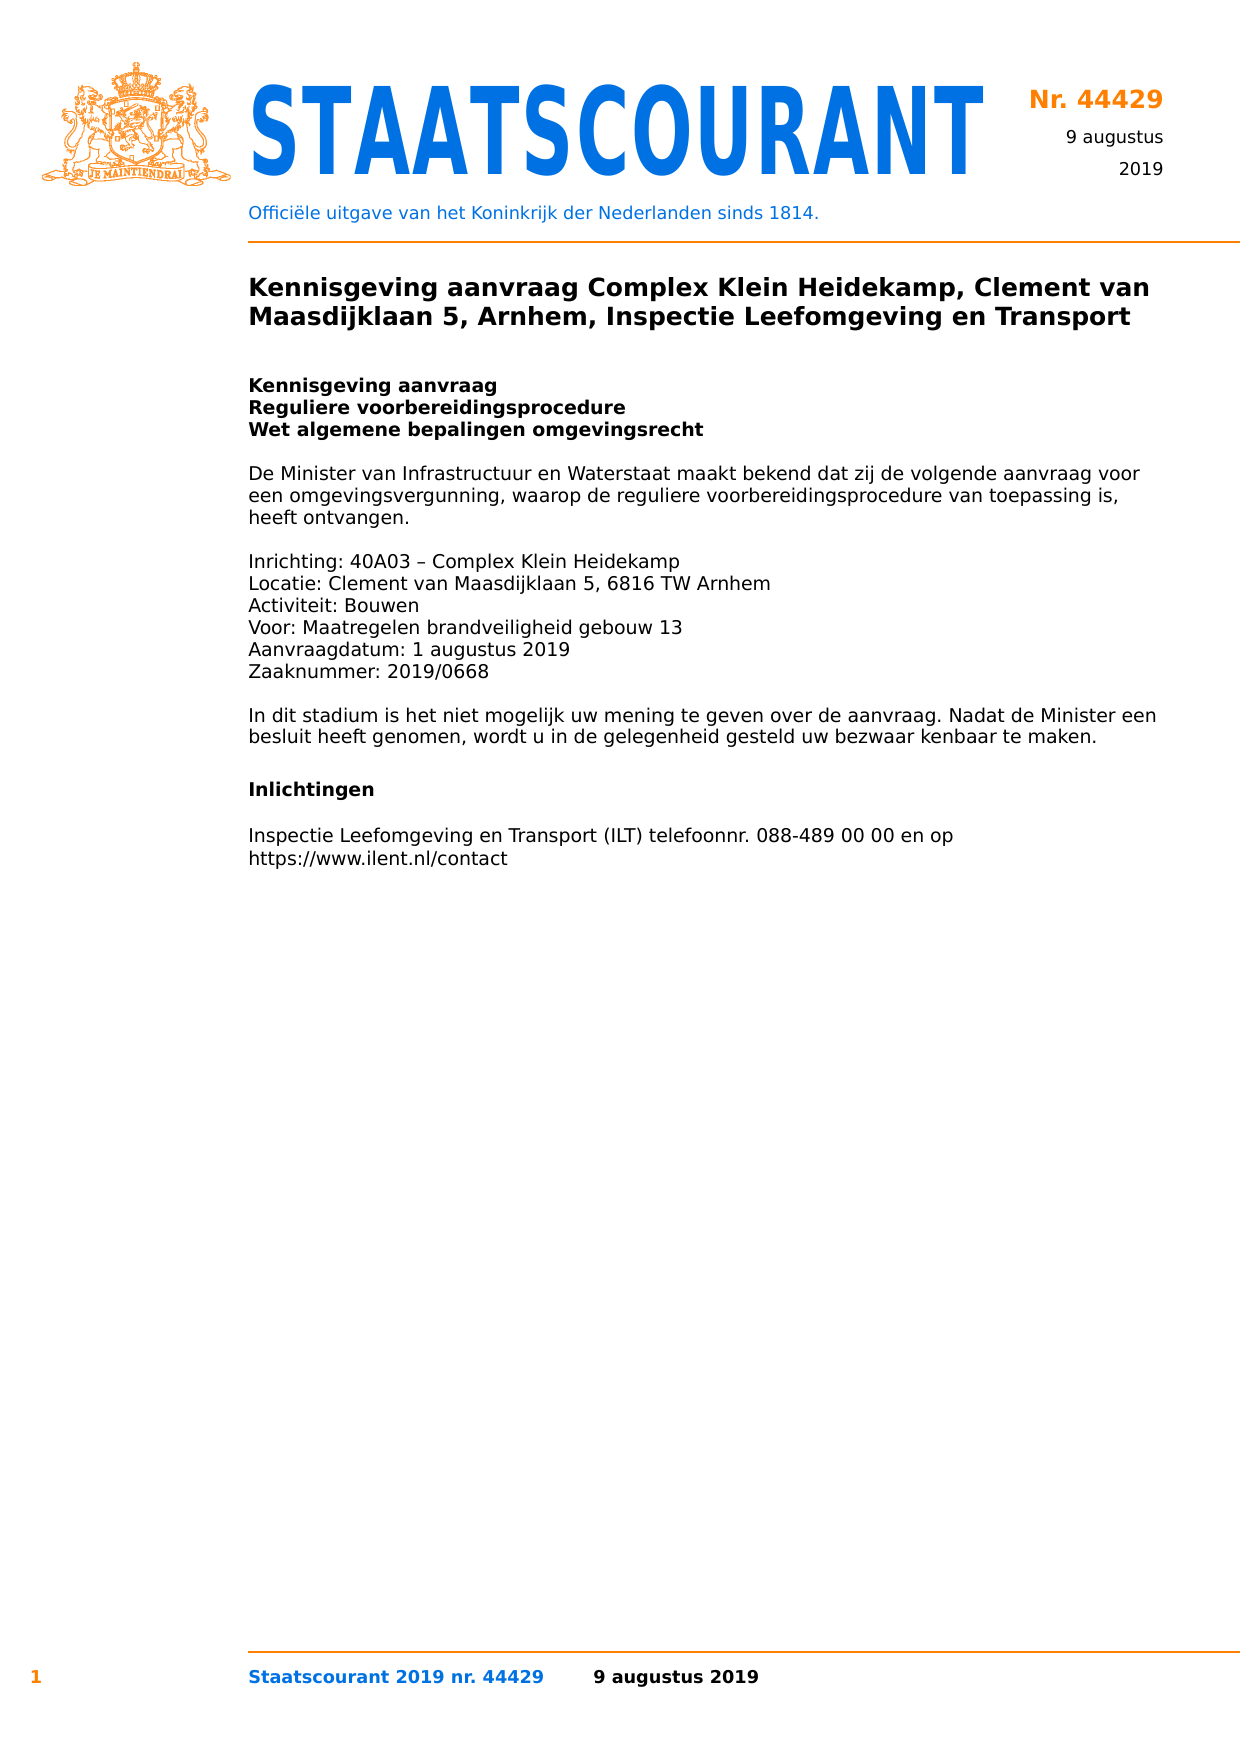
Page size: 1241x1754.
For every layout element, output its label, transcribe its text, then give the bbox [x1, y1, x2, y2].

text Locatie: Clement van Maasdijklaan 5, 6816 TW Arnhem [248, 573, 1163, 595]
text Reguliere voorbereidingsprocedure [248, 397, 1163, 419]
table_cell 2019 [998, 153, 1240, 203]
table_cell Officiële uitgave van het Koninkrijk der Nederlanden sinds 1814. [248, 203, 1240, 241]
text Inspectie Leefomgeving en Transport (ILT) telefoonnr. 088-489 00 00 en op https://www.ilent.nl/contact [248, 825, 1163, 869]
text Voor: Maatregelen brandveiligheid gebouw 13 [248, 617, 1163, 639]
text Aanvraagdatum: 1 augustus 2019 [248, 639, 1163, 661]
text Wet algemene bepalingen omgevingsrecht [248, 419, 1163, 441]
table_cell 9 augustus [998, 121, 1240, 153]
text Inrichting: 40A03 – Complex Klein Heidekamp [248, 551, 1163, 573]
text Kennisgeving aanvraag [248, 375, 1163, 397]
picture [41, 62, 231, 186]
table_header [25, 62, 248, 241]
text Activiteit: Bouwen [248, 595, 1163, 617]
text De Minister van Infrastructuur en Waterstaat maakt bekend dat zij de volgende aanvraag voor een omgevingsvergunning, waarop de reguliere voorbereidingsprocedure van toepassing is, heeft ontvangen. [248, 463, 1163, 529]
subtitle Kennisgeving aanvraag Complex Klein Heidekamp, Clement van Maasdijklaan 5, Arnhem, Inspectie Leefomgeving en Transport [248, 273, 1163, 331]
table_header Nr. 44429 [998, 62, 1240, 121]
table_header STAATSCOURANT [248, 62, 998, 203]
text In dit stadium is het niet mogelijk uw mening te geven over de aanvraag. Nadat de Minister een besluit heeft genomen, wordt u in de gelegenheid gesteld uw bezwaar kenbaar te maken. [248, 704, 1163, 748]
text Zaaknummer: 2019/0668 [248, 661, 1163, 683]
subtitle Inlichtingen [248, 778, 1163, 800]
